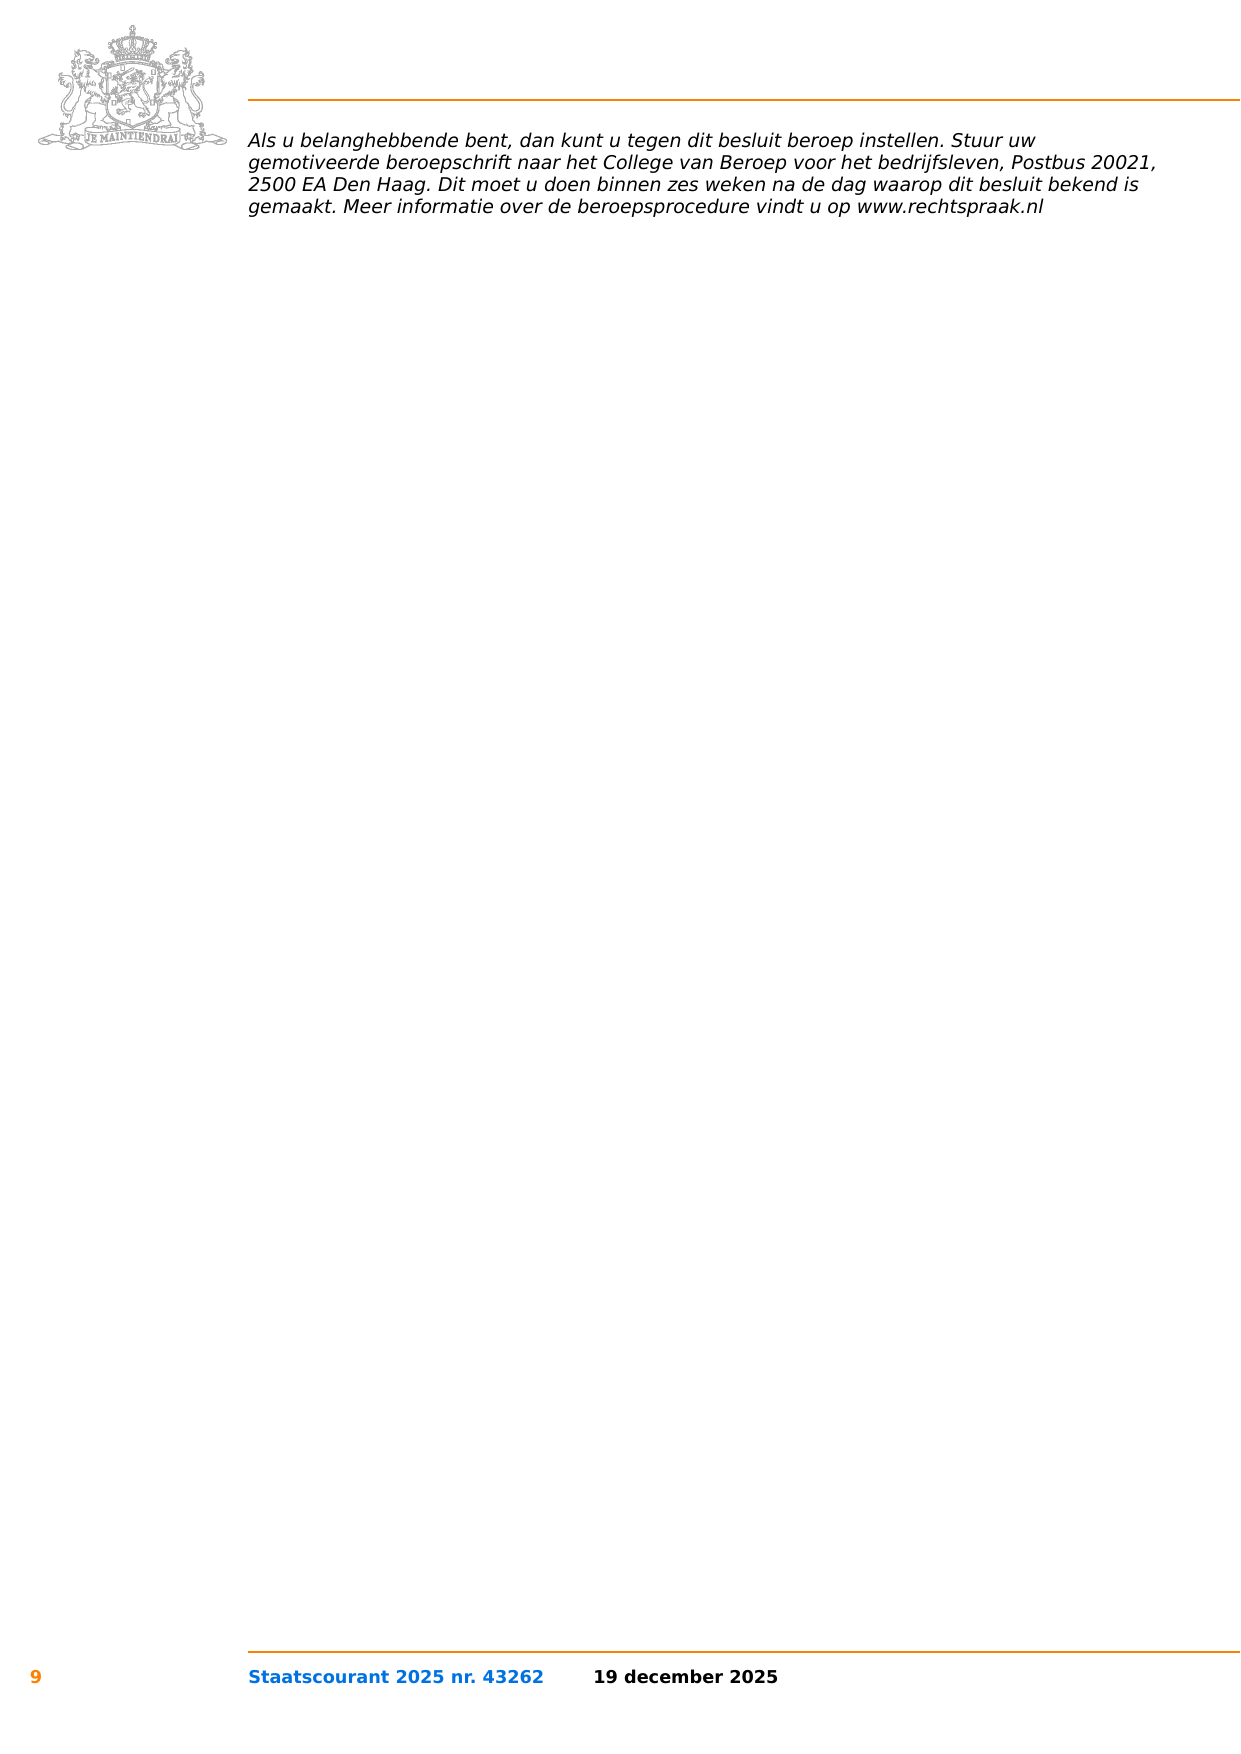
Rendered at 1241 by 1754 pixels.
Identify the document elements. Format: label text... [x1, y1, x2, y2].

picture [38, 25, 227, 150]
text Als u belanghebbende bent, dan kunt u tegen dit besluit beroep instellen. Stuur uw gemotiveerde beroepschrift naar het College van Beroep voor het bedrijfsleven, Postbus 20021, 2500 EA Den Haag. Dit moet u doen binnen zes weken na de dag waarop dit besluit bekend is gemaakt. Meer informatie over de beroepsprocedure vindt u op www.rechtspraak.nl [248, 130, 1163, 218]
